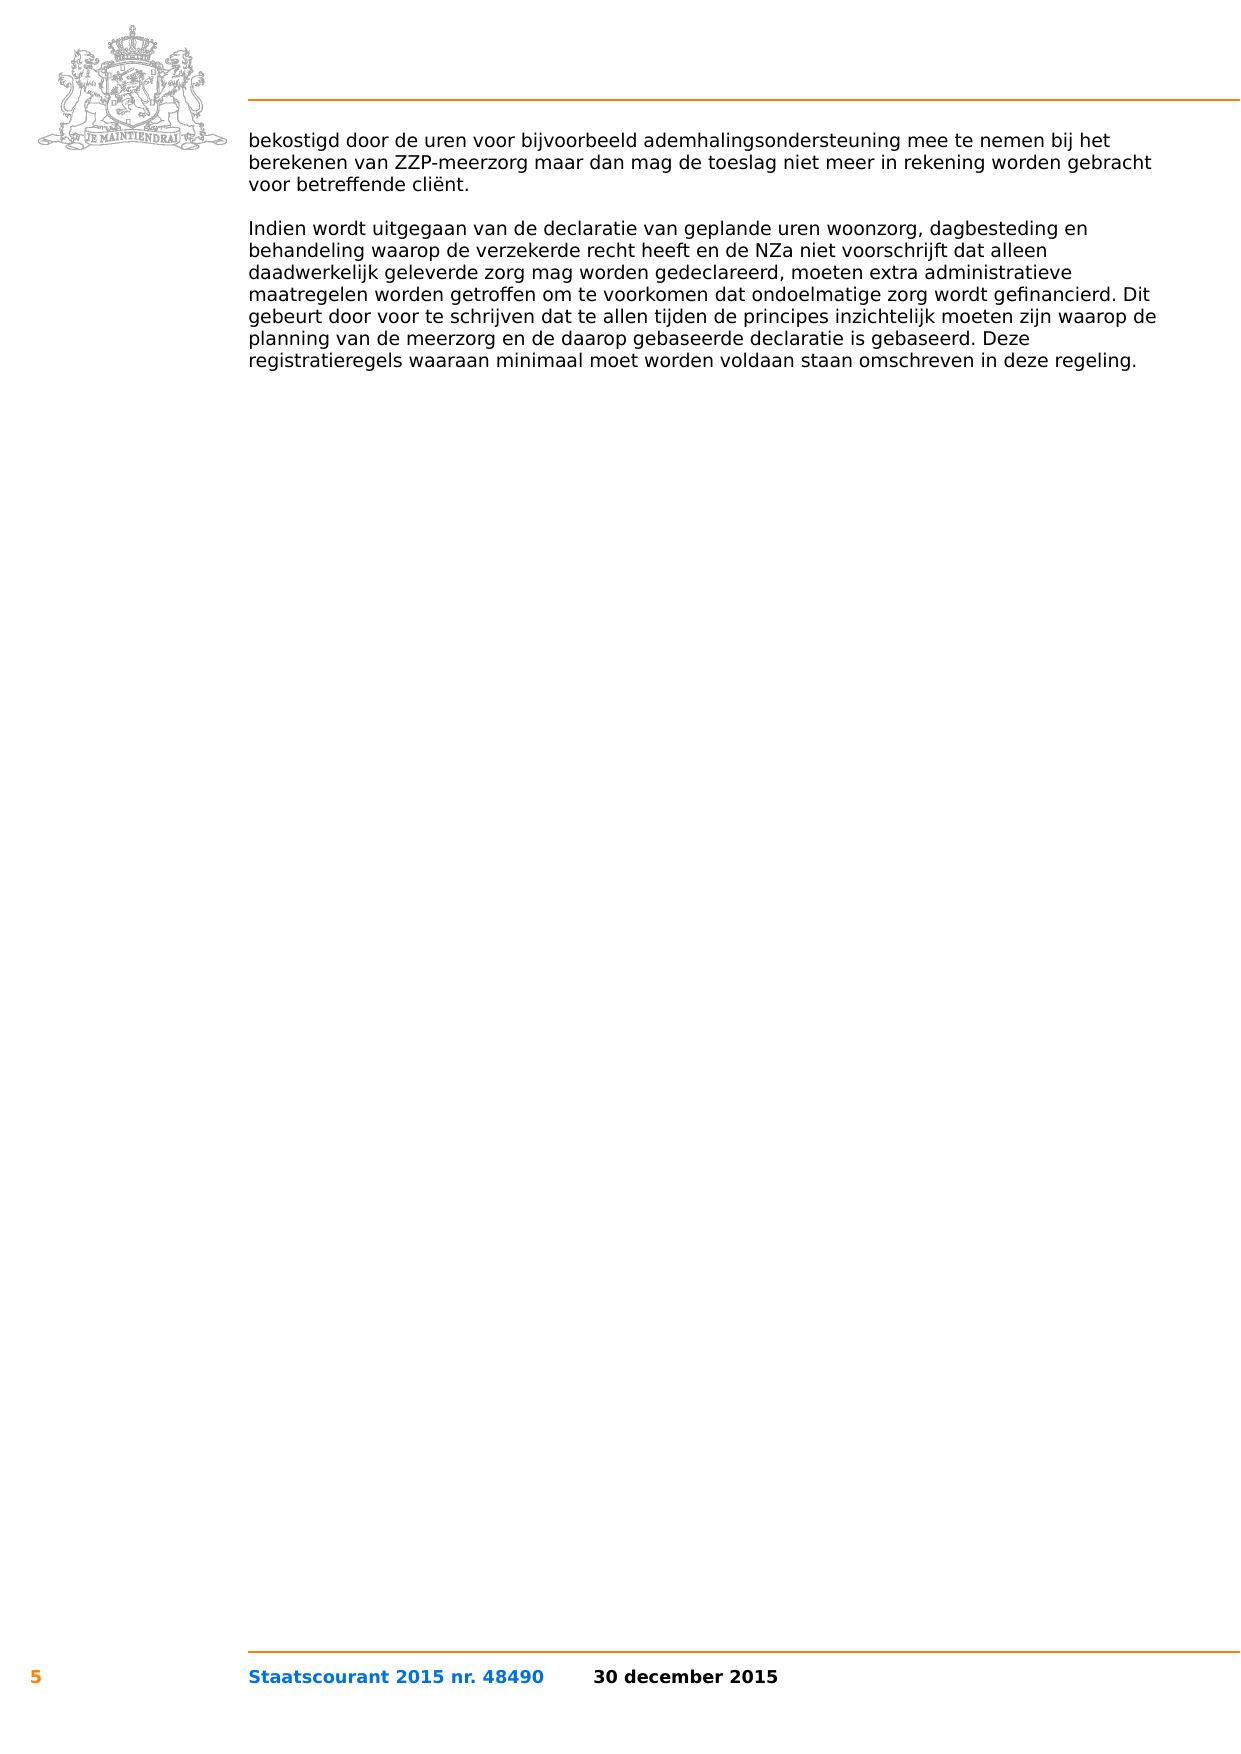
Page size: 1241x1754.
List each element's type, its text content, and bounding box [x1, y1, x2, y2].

text Indien wordt uitgegaan van de declaratie van geplande uren woonzorg, dagbesteding en behandeling waarop de verzekerde recht heeft en de NZa niet voorschrijft dat alleen daadwerkelijk geleverde zorg mag worden gedeclareerd, moeten extra administratieve maatregelen worden getroffen om te voorkomen dat ondoelmatige zorg wordt gefinancierd. Dit gebeurt door voor te schrijven dat te allen tijden de principes inzichtelijk moeten zijn waarop de planning van de meerzorg en de daarop gebaseerde declaratie is gebaseerd. Deze registratieregels waaraan minimaal moet worden voldaan staan omschreven in deze regeling. [248, 218, 1163, 372]
picture [38, 25, 227, 150]
text bekostigd door de uren voor bijvoorbeeld ademhalingsondersteuning mee te nemen bij het berekenen van ZZP-meerzorg maar dan mag de toeslag niet meer in rekening worden gebracht voor betreffende cliënt. [248, 130, 1163, 196]
